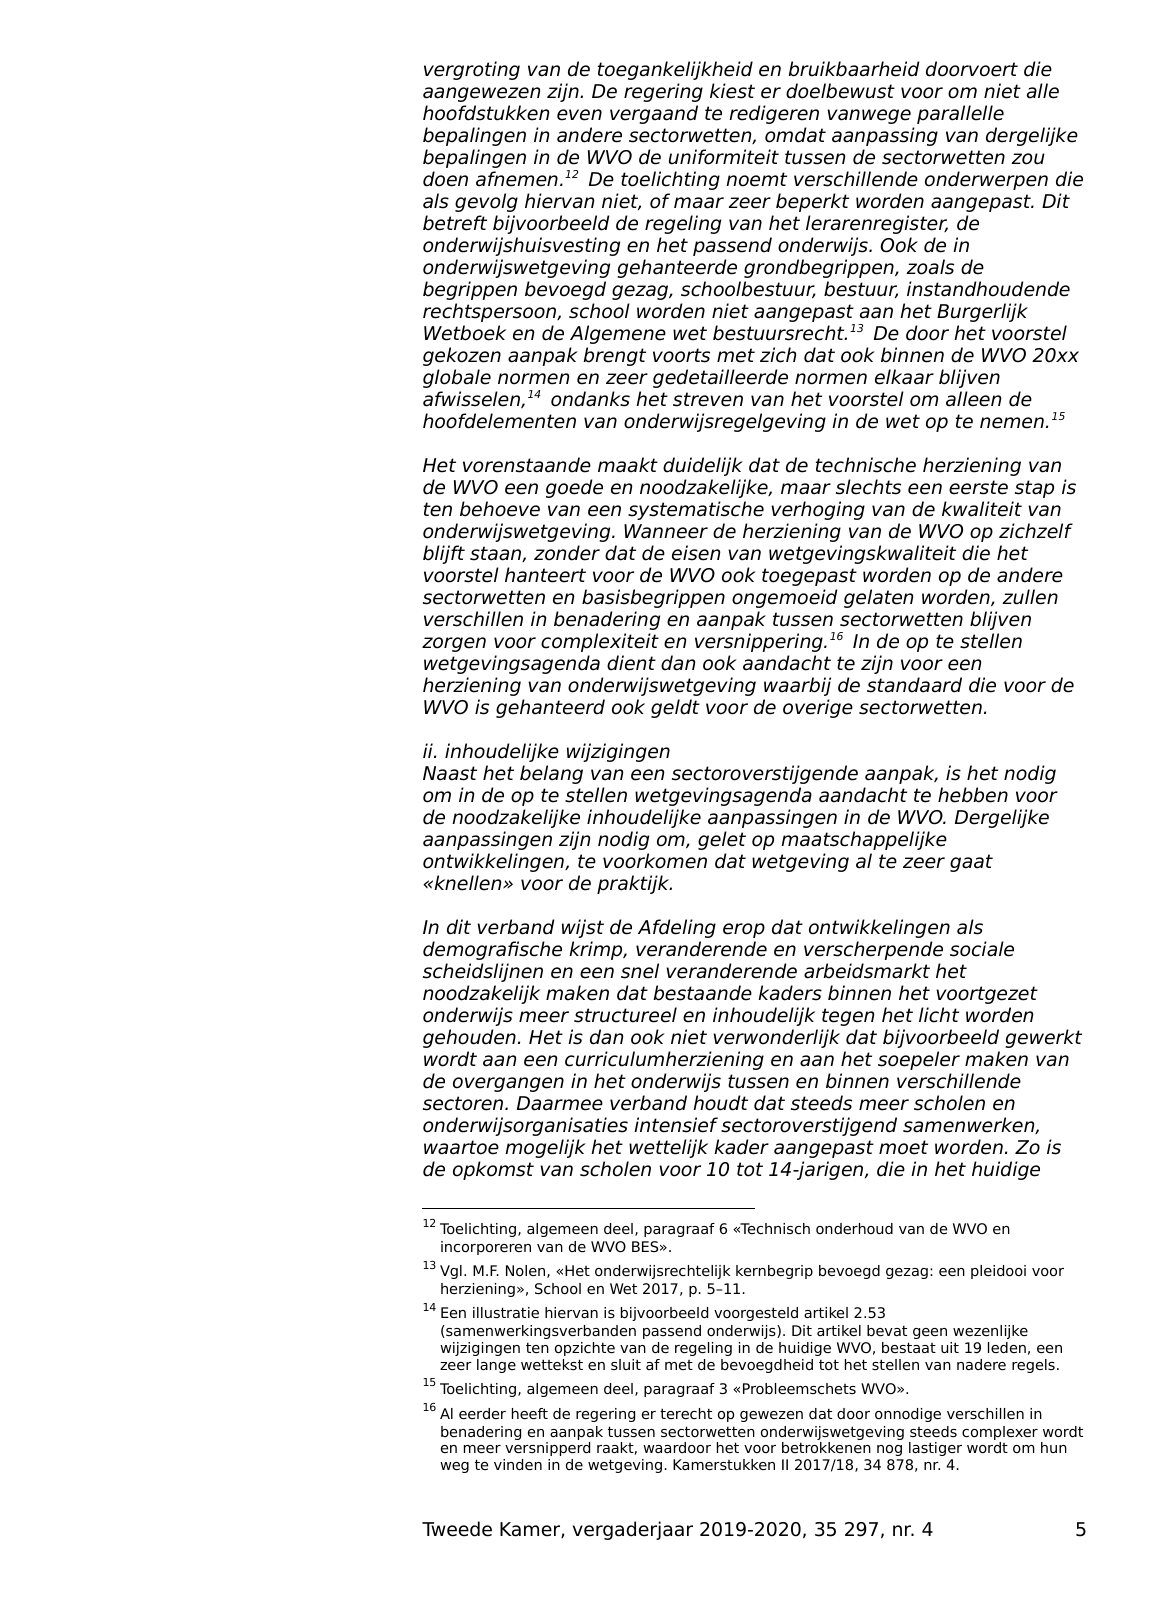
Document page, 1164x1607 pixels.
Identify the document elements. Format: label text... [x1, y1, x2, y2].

text Toelichting, algemeen deel, paragraaf 6 «Technisch onderhoud van de WVO en incorporeren van de WVO BES». [422, 1217, 1087, 1256]
text ii. inhoudelijke wijzigingen [422, 741, 1087, 763]
text vergroting van de toegankelijkheid en bruikbaarheid doorvoert die aangewezen zijn. De regering kiest er doelbewust voor om niet alle hoofdstukken even vergaand te redigeren vanwege parallelle bepalingen in andere sectorwetten, omdat aanpassing van dergelijke bepalingen in de WVO de uniformiteit tussen de sectorwetten zou doen afnemen. De toelichting noemt verschillende onderwerpen die als gevolg hiervan niet, of maar zeer beperkt worden aangepast. Dit betreft bijvoorbeeld de regeling van het lerarenregister, de onderwijshuisvesting en het passend onderwijs. Ook de in onderwijswetgeving gehanteerde grondbegrippen, zoals de begrippen bevoegd gezag, schoolbestuur, bestuur, instandhoudende rechtspersoon, school worden niet aangepast aan het Burgerlijk Wetboek en de Algemene wet bestuursrecht. De door het voorstel gekozen aanpak brengt voorts met zich dat ook binnen de WVO 20xx globale normen en zeer gedetailleerde normen elkaar blijven afwisselen, ondanks het streven van het voorstel om alleen de hoofdelementen van onderwijsregelgeving in de wet op te nemen. [422, 59, 1087, 433]
text Al eerder heeft de regering er terecht op gewezen dat door onnodige verschillen in benadering en aanpak tussen sectorwetten onderwijswetgeving steeds complexer wordt en meer versnipperd raakt, waardoor het voor betrokkenen nog lastiger wordt om hun weg te vinden in de wetgeving. Kamerstukken II 2017/18, 34 878, nr. 4. [422, 1402, 1087, 1474]
text Vgl. M.F. Nolen, «Het onderwijsrechtelijk kernbegrip bevoegd gezag: een pleidooi voor herziening», School en Wet 2017, p. 5–11. [422, 1259, 1087, 1298]
text Een illustratie hiervan is bijvoorbeeld voorgesteld artikel 2.53 (samenwerkingsverbanden passend onderwijs). Dit artikel bevat geen wezenlijke wijzigingen ten opzichte van de regeling in de huidige WVO, bestaat uit 19 leden, een zeer lange wettekst en sluit af met de bevoegdheid tot het stellen van nadere regels. [422, 1301, 1087, 1374]
text Naast het belang van een sectoroverstijgende aanpak, is het nodig om in de op te stellen wetgevingsagenda aandacht te hebben voor de noodzakelijke inhoudelijke aanpassingen in de WVO. Dergelijke aanpassingen zijn nodig om, gelet op maatschappelijke ontwikkelingen, te voorkomen dat wetgeving al te zeer gaat «knellen» voor de praktijk. [422, 763, 1087, 895]
text In dit verband wijst de Afdeling erop dat ontwikkelingen als demografische krimp, veranderende en verscherpende sociale scheidslijnen en een snel veranderende arbeidsmarkt het noodzakelijk maken dat bestaande kaders binnen het voortgezet onderwijs meer structureel en inhoudelijk tegen het licht worden gehouden. Het is dan ook niet verwonderlijk dat bijvoorbeeld gewerkt wordt aan een curriculumherziening en aan het soepeler maken van de overgangen in het onderwijs tussen en binnen verschillende sectoren. Daarmee verband houdt dat steeds meer scholen en onderwijsorganisaties intensief sectoroverstijgend samenwerken, waartoe mogelijk het wettelijk kader aangepast moet worden. Zo is de opkomst van scholen voor 10 tot 14-jarigen, die in het huidige [422, 917, 1087, 1181]
text Het vorenstaande maakt duidelijk dat de technische herziening van de WVO een goede en noodzakelijke, maar slechts een eerste stap is ten behoeve van een systematische verhoging van de kwaliteit van onderwijswetgeving. Wanneer de herziening van de WVO op zichzelf blijft staan, zonder dat de eisen van wetgevingskwaliteit die het voorstel hanteert voor de WVO ook toegepast worden op de andere sectorwetten en basisbegrippen ongemoeid gelaten worden, zullen verschillen in benadering en aanpak tussen sectorwetten blijven zorgen voor complexiteit en versnippering. In de op te stellen wetgevingsagenda dient dan ook aandacht te zijn voor een herziening van onderwijswetgeving waarbij de standaard die voor de WVO is gehanteerd ook geldt voor de overige sectorwetten. [422, 455, 1087, 719]
text Toelichting, algemeen deel, paragraaf 3 «Probleemschets WVO». [422, 1377, 1087, 1399]
